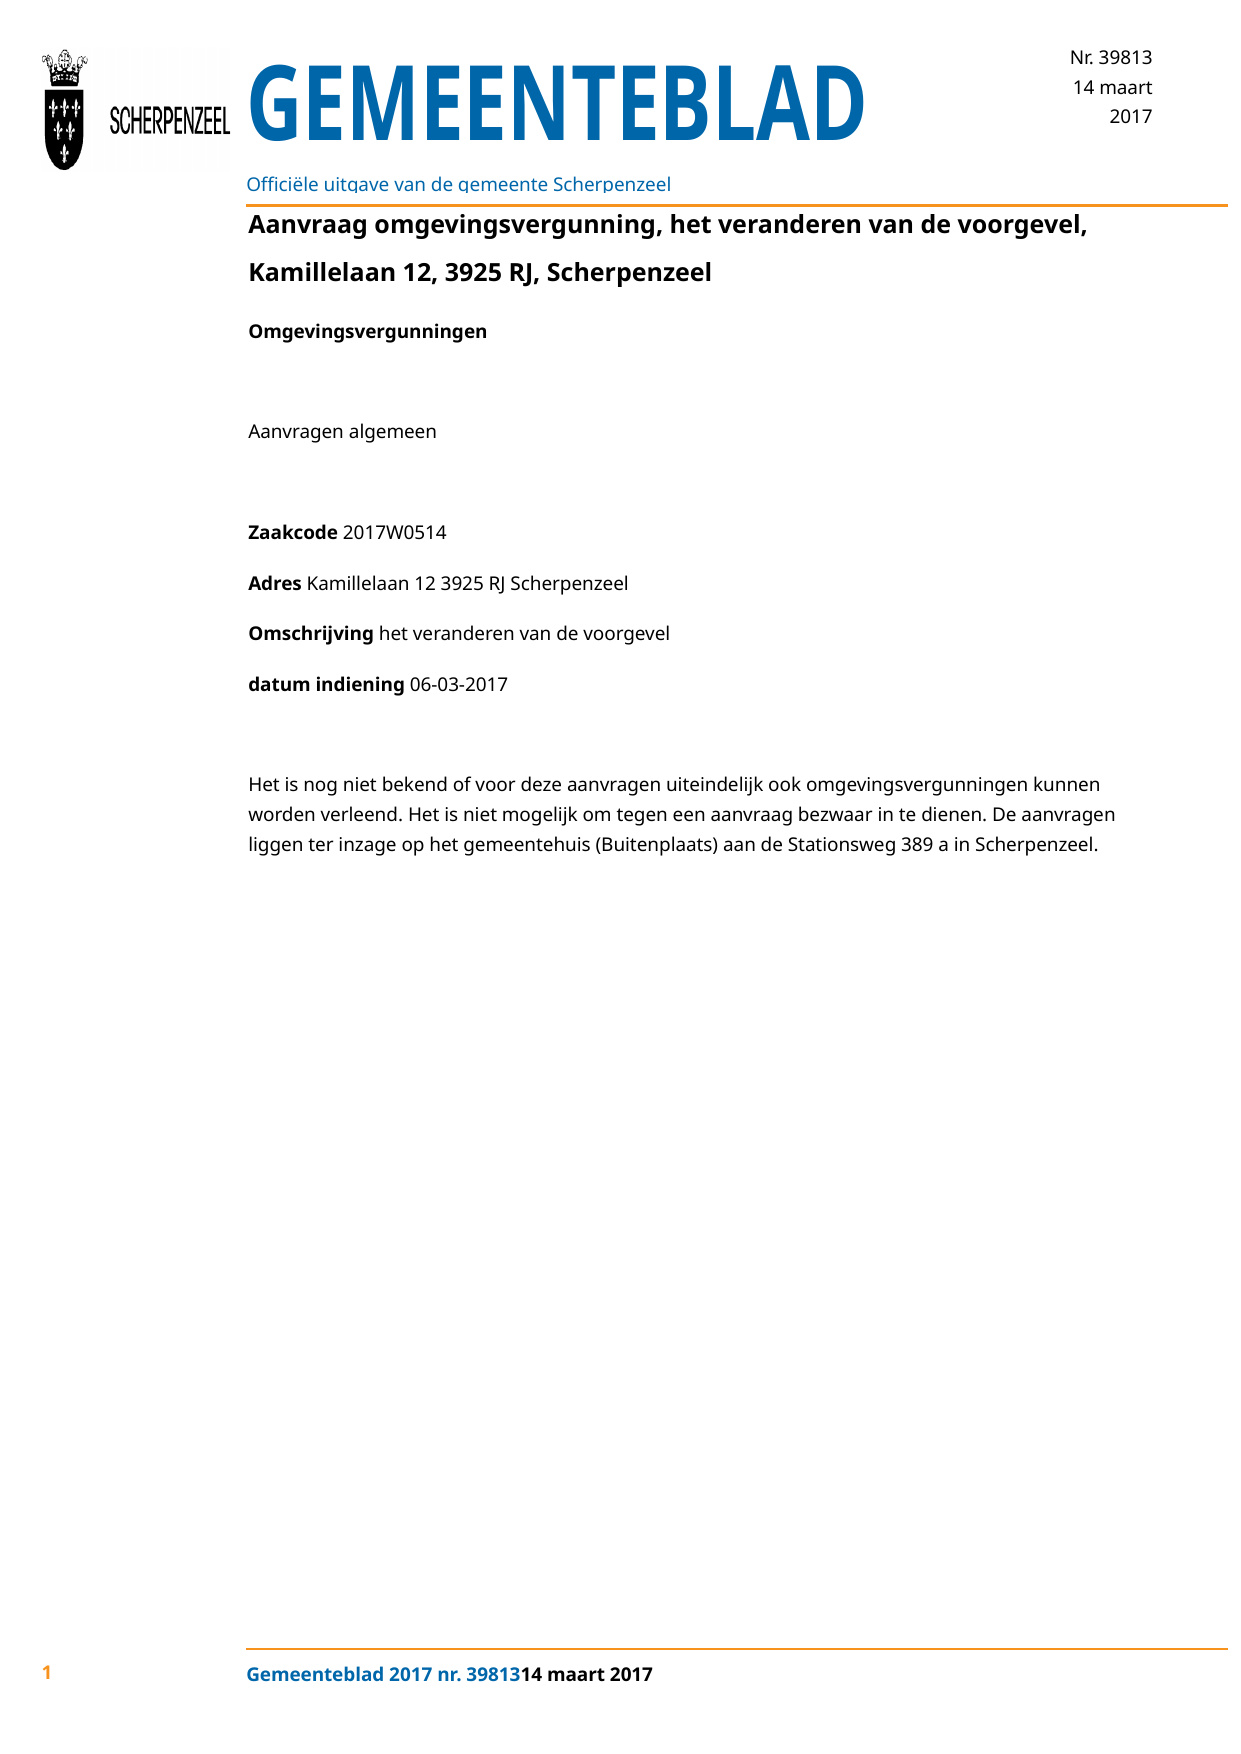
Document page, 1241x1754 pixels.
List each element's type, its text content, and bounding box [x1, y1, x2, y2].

text datum indiening 06-03-2017 [248, 671, 1152, 697]
text Omgevingsvergunningen [248, 318, 1152, 344]
text Aanvragen algemeen [248, 419, 1152, 444]
text Het is nog niet bekend of voor deze aanvragen uiteindelijk ook omgevingsvergunningen kunnen worden verleend. Het is niet mogelijk om tegen een aanvraag bezwaar in te dienen. De aanvragen liggen ter inzage op het gemeentehuis (Buitenplaats) aan de Stationsweg 389 a in Scherpenzeel. [248, 772, 1152, 857]
text Aanvraag omgevingsvergunning, het veranderen van de voorgevel, Kamillelaan 12, 3925 RJ, Scherpenzeel [248, 207, 1152, 288]
picture [41, 47, 231, 172]
text Omschrijving het veranderen van de voorgevel [248, 620, 1152, 646]
text Zaakcode 2017W0514 [248, 519, 1152, 545]
text Adres Kamillelaan 12 3925 RJ Scherpenzeel [248, 570, 1152, 596]
